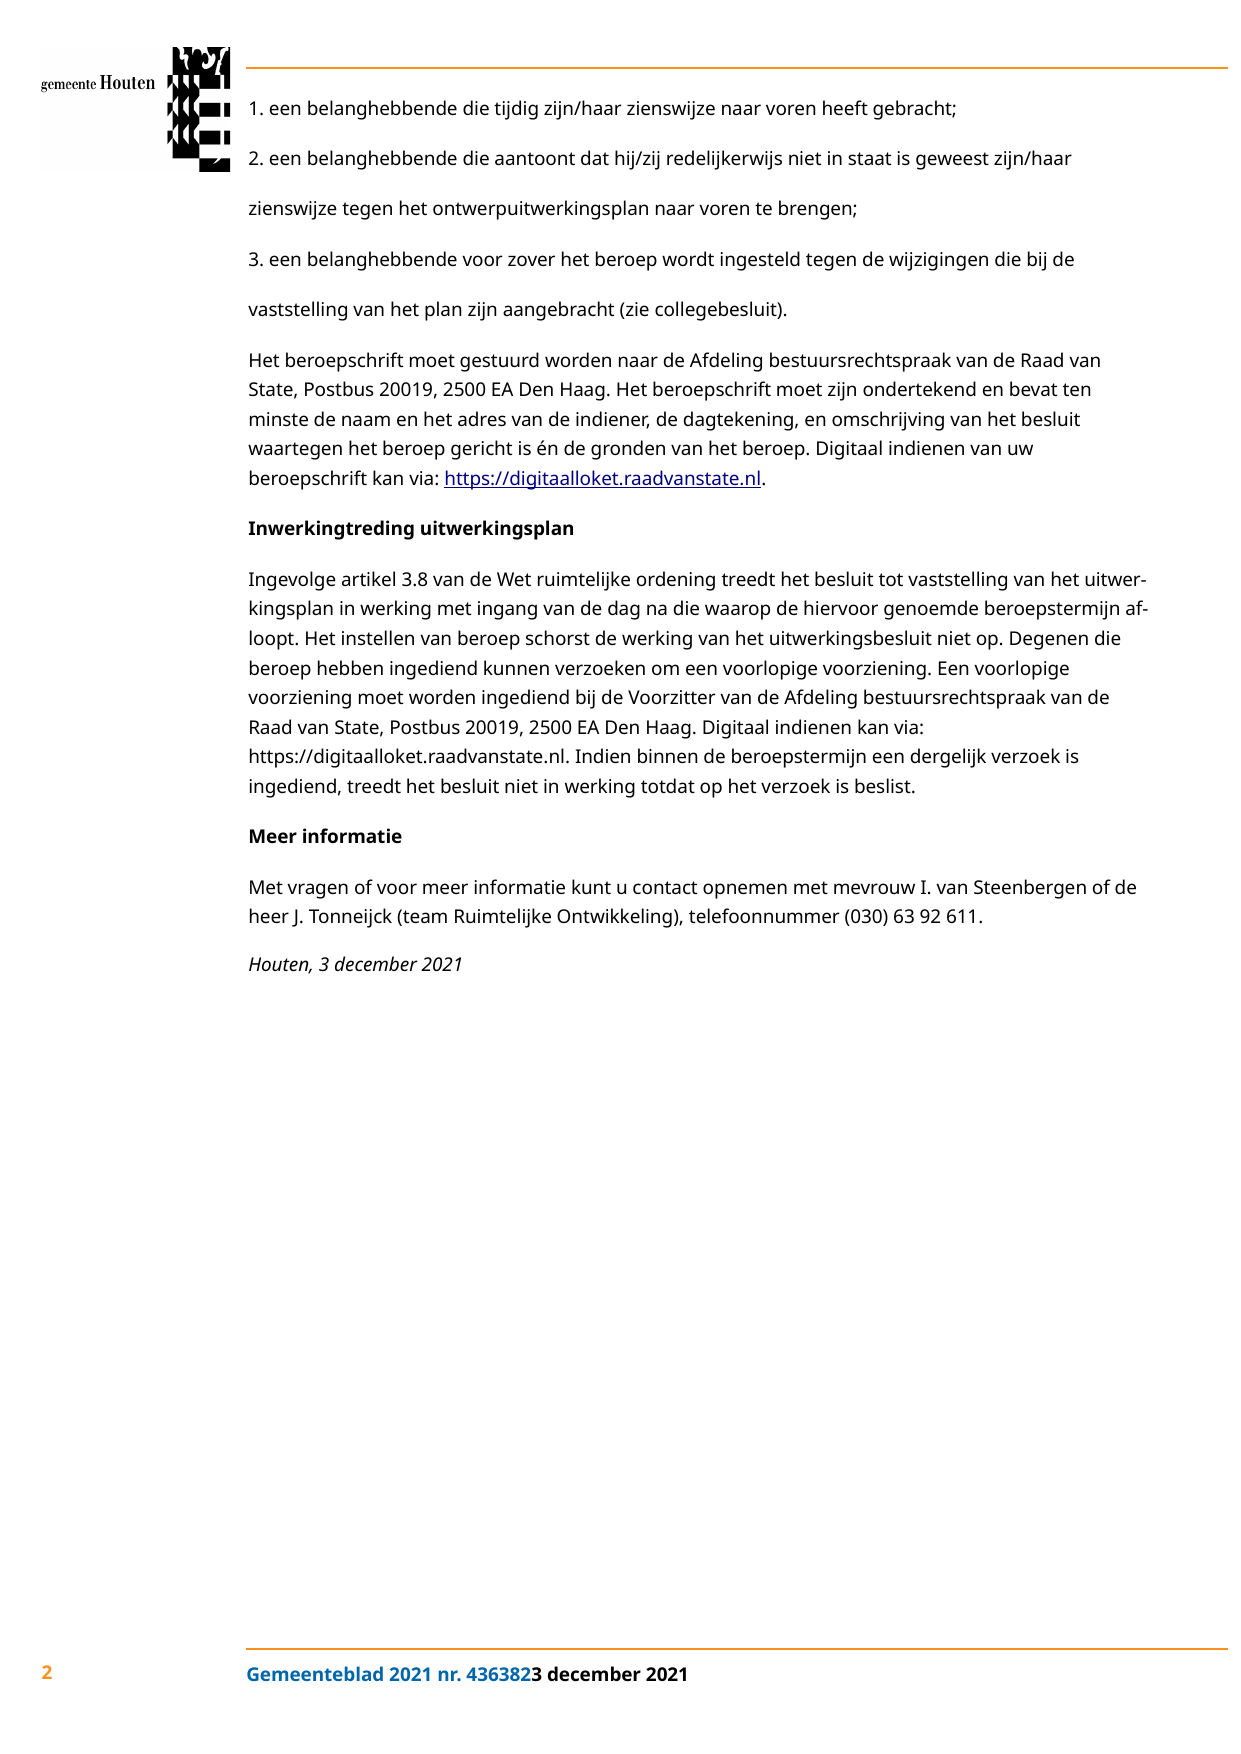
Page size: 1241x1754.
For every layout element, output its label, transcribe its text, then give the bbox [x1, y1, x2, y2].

text Inwerkingtreding uitwerkingsplan [248, 516, 1152, 541]
text Meer informatie [248, 823, 1152, 849]
text Houten, 3 december 2021 [248, 951, 1152, 977]
text vaststelling van het plan zijn aangebracht (zie collegebesluit). [248, 296, 1152, 322]
text Ingevolge artikel 3.8 van de Wet ruimtelijke ordening treedt het besluit tot vaststelling van het uitwer- kingsplan in werking met ingang van de dag na die waarop de hiervoor genoemde beroepstermijn af- loopt. Het instellen van beroep schorst de werking van het uitwerkingsbesluit niet op. Degenen die beroep hebben ingediend kunnen verzoeken om een voorlopige voorziening. Een voorlopige voorziening moet worden ingediend bij de Voorzitter van de Afdeling bestuursrechtspraak van de Raad van State, Postbus 20019, 2500 EA Den Haag. Digitaal indienen kan via: https://digitaalloket.raadvanstate.nl. Indien binnen de beroepstermijn een dergelijk verzoek is ingediend, treedt het besluit niet in werking totdat op het verzoek is beslist. [248, 566, 1152, 799]
text Het beroepschrift moet gestuurd worden naar de Afdeling bestuursrechtspraak van de Raad van State, Postbus 20019, 2500 EA Den Haag. Het beroepschrift moet zijn ondertekend en bevat ten minste de naam en het adres van de indiener, de dagtekening, en omschrijving van het besluit waartegen het beroep gericht is én de gronden van het beroep. Digitaal indienen van uw beroepschrift kan via: https://digitaalloket.raadvanstate.nl. [248, 347, 1152, 491]
text Met vragen of voor meer informatie kunt u contact opnemen met mevrouw I. van Steenbergen of de heer J. Tonneijck (team Ruimtelijke Ontwikkeling), telefoonnummer (030) 63 92 611. [248, 874, 1152, 929]
text 1. een belanghebbende die tijdig zijn/haar zienswijze naar voren heeft gebracht; [248, 95, 1152, 121]
text 3. een belanghebbende voor zover het beroep wordt ingesteld tegen de wijzigingen die bij de [248, 246, 1152, 272]
text zienswijze tegen het ontwerpuitwerkingsplan naar voren te brengen; [248, 196, 1152, 221]
text 2. een belanghebbende die aantoont dat hij/zij redelijkerwijs niet in staat is geweest zijn/haar [248, 145, 1152, 171]
picture [41, 47, 231, 172]
